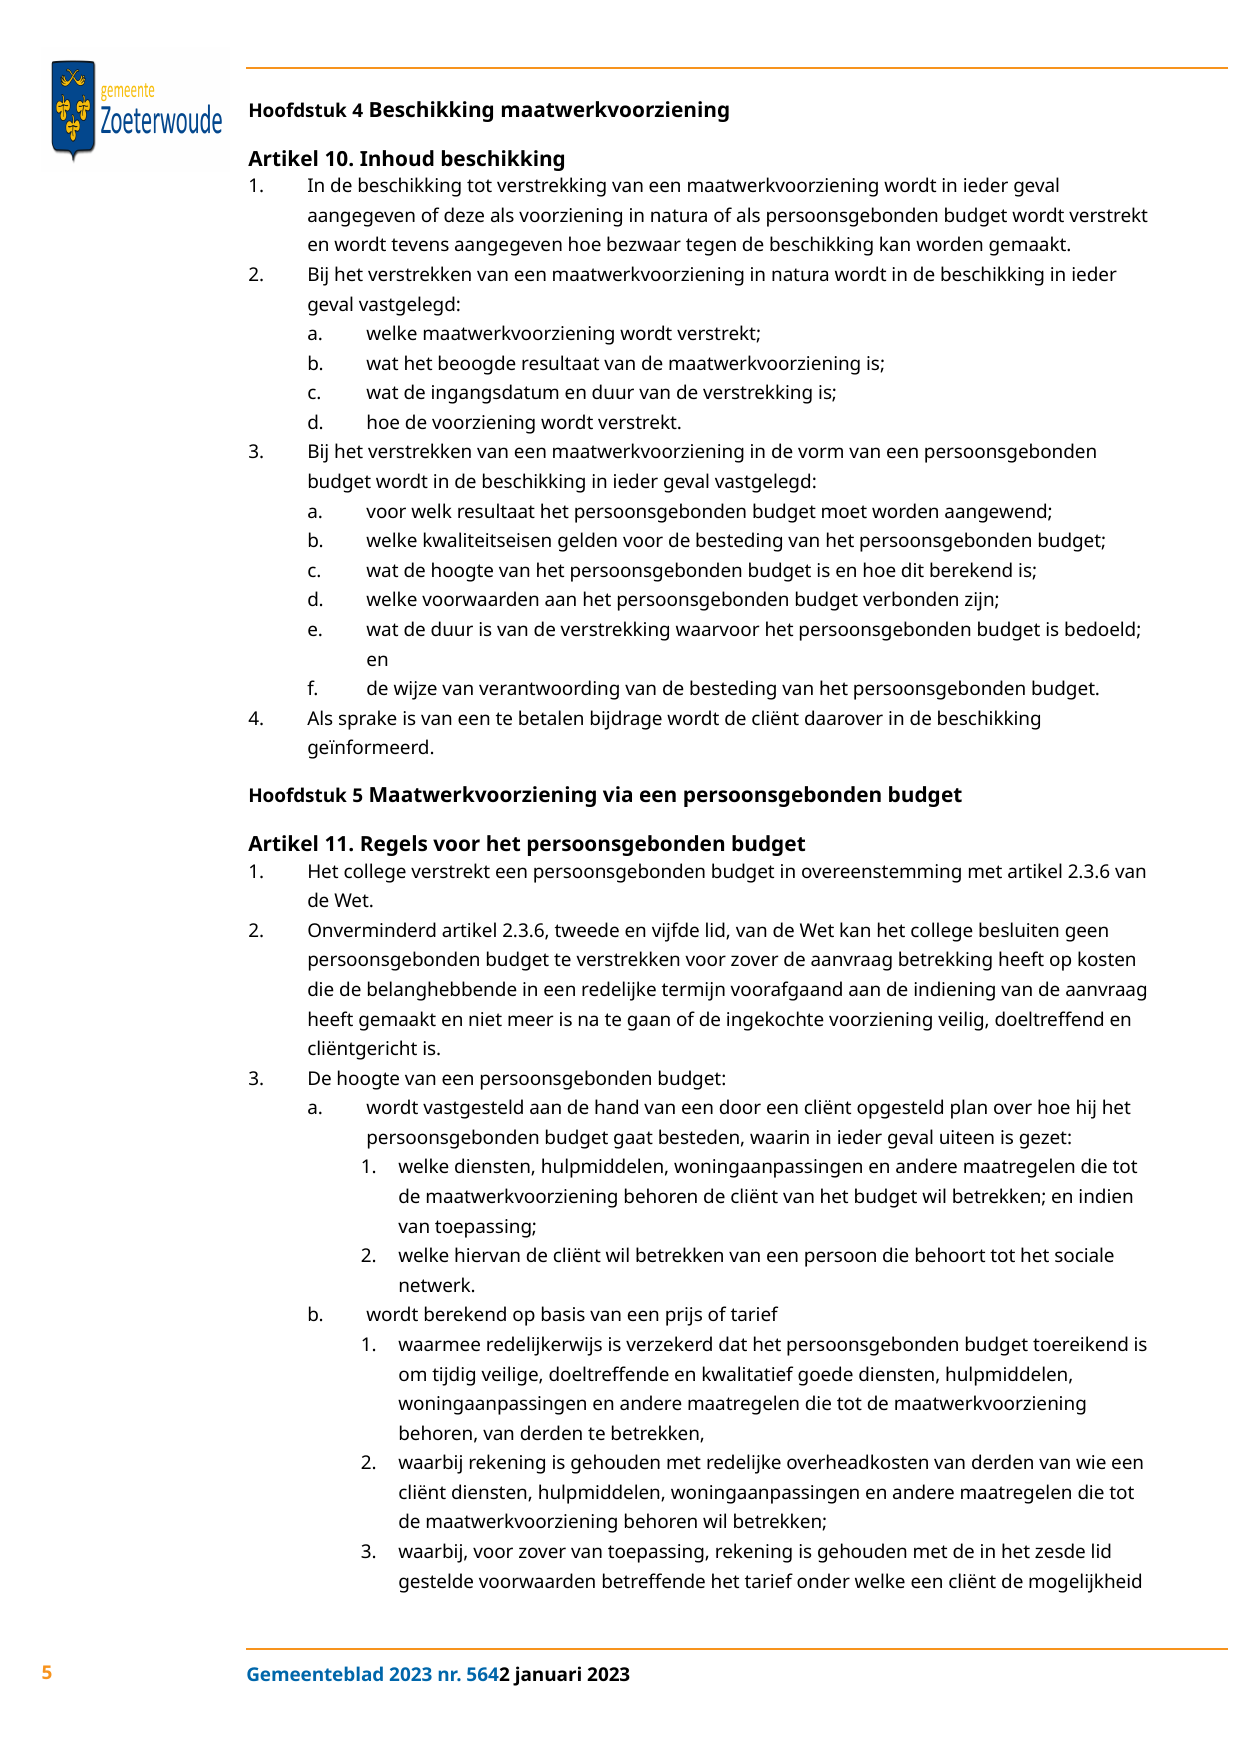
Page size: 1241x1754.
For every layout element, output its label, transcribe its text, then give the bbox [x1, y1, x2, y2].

list De hoogte van een persoonsgebonden budget: [248, 1065, 1152, 1091]
list Het college verstrekt een persoonsgebonden budget in overeenstemming met artikel 2.3.6 van de Wet. [248, 858, 1152, 913]
list welke maatwerkvoorziening wordt verstrekt; [307, 320, 1152, 346]
list welke kwaliteitseisen gelden voor de besteding van het persoonsgebonden budget; [307, 527, 1152, 553]
list wat de duur is van de verstrekking waarvoor het persoonsgebonden budget is bedoeld; en [307, 616, 1152, 672]
text Hoofdstuk 5 Maatwerkvoorziening via een persoonsgebonden budget [248, 780, 1152, 809]
list welke diensten, hulpmiddelen, woningaanpassingen en andere maatregelen die tot de maatwerkvoorziening behoren de cliënt van het budget wil betrekken; en indien van toepassing; [361, 1154, 1152, 1239]
list wordt vastgesteld aan de hand van een door een cliënt opgesteld plan over hoe hij het persoonsgebonden budget gaat besteden, waarin in ieder geval uiteen is gezet: [307, 1094, 1152, 1150]
list Als sprake is van een te betalen bijdrage wordt de cliënt daarover in de beschikking geïnformeerd. [248, 705, 1152, 760]
text Hoofdstuk 4 Beschikking maatwerkvoorziening [248, 95, 1152, 123]
list waarbij rekening is gehouden met redelijke overheadkosten van derden van wie een cliënt diensten, hulpmiddelen, woningaanpassingen en andere maatregelen die tot de maatwerkvoorziening behoren wil betrekken; [361, 1449, 1152, 1534]
list wat de hoogte van het persoonsgebonden budget is en hoe dit berekend is; [307, 557, 1152, 583]
list waarbij, voor zover van toepassing, rekening is gehouden met de in het zesde lid gestelde voorwaarden betreffende het tarief onder welke een cliënt de mogelijkheid [361, 1538, 1152, 1594]
list de wijze van verantwoording van de besteding van het persoonsgebonden budget. [307, 675, 1152, 701]
picture [41, 47, 231, 172]
list In de beschikking tot verstrekking van een maatwerkvoorziening wordt in ieder geval aangegeven of deze als voorziening in natura of als persoonsgebonden budget wordt verstrekt en wordt tevens aangegeven hoe bezwaar tegen de beschikking kan worden gemaakt. [248, 172, 1152, 257]
list hoe de voorziening wordt verstrekt. [307, 409, 1152, 435]
list Onverminderd artikel 2.3.6, tweede en vijfde lid, van de Wet kan het college besluiten geen persoonsgebonden budget te verstrekken voor zover de aanvraag betrekking heeft op kosten die de belanghebbende in een redelijke termijn voorafgaand aan de indiening van de aanvraag heeft gemaakt en niet meer is na te gaan of de ingekochte voorziening veilig, doeltreffend en cliëntgericht is. [248, 917, 1152, 1061]
text Artikel 10. Inhoud beschikking [248, 144, 1152, 172]
text Artikel 11. Regels voor het persoonsgebonden budget [248, 829, 1152, 858]
list wat het beoogde resultaat van de maatwerkvoorziening is; [307, 350, 1152, 376]
list Bij het verstrekken van een maatwerkvoorziening in natura wordt in de beschikking in ieder geval vastgelegd: [248, 261, 1152, 317]
list wordt berekend op basis van een prijs of tarief [307, 1302, 1152, 1327]
list waarmee redelijkerwijs is verzekerd dat het persoonsgebonden budget toereikend is om tijdig veilige, doeltreffende en kwalitatief goede diensten, hulpmiddelen, woningaanpassingen en andere maatregelen die tot de maatwerkvoorziening behoren, van derden te betrekken, [361, 1331, 1152, 1446]
list wat de ingangsdatum en duur van de verstrekking is; [307, 379, 1152, 405]
list voor welk resultaat het persoonsgebonden budget moet worden aangewend; [307, 498, 1152, 524]
list welke voorwaarden aan het persoonsgebonden budget verbonden zijn; [307, 587, 1152, 612]
list Bij het verstrekken van een maatwerkvoorziening in de vorm van een persoonsgebonden budget wordt in de beschikking in ieder geval vastgelegd: [248, 439, 1152, 494]
list welke hiervan de cliënt wil betrekken van een persoon die behoort tot het sociale netwerk. [361, 1242, 1152, 1298]
